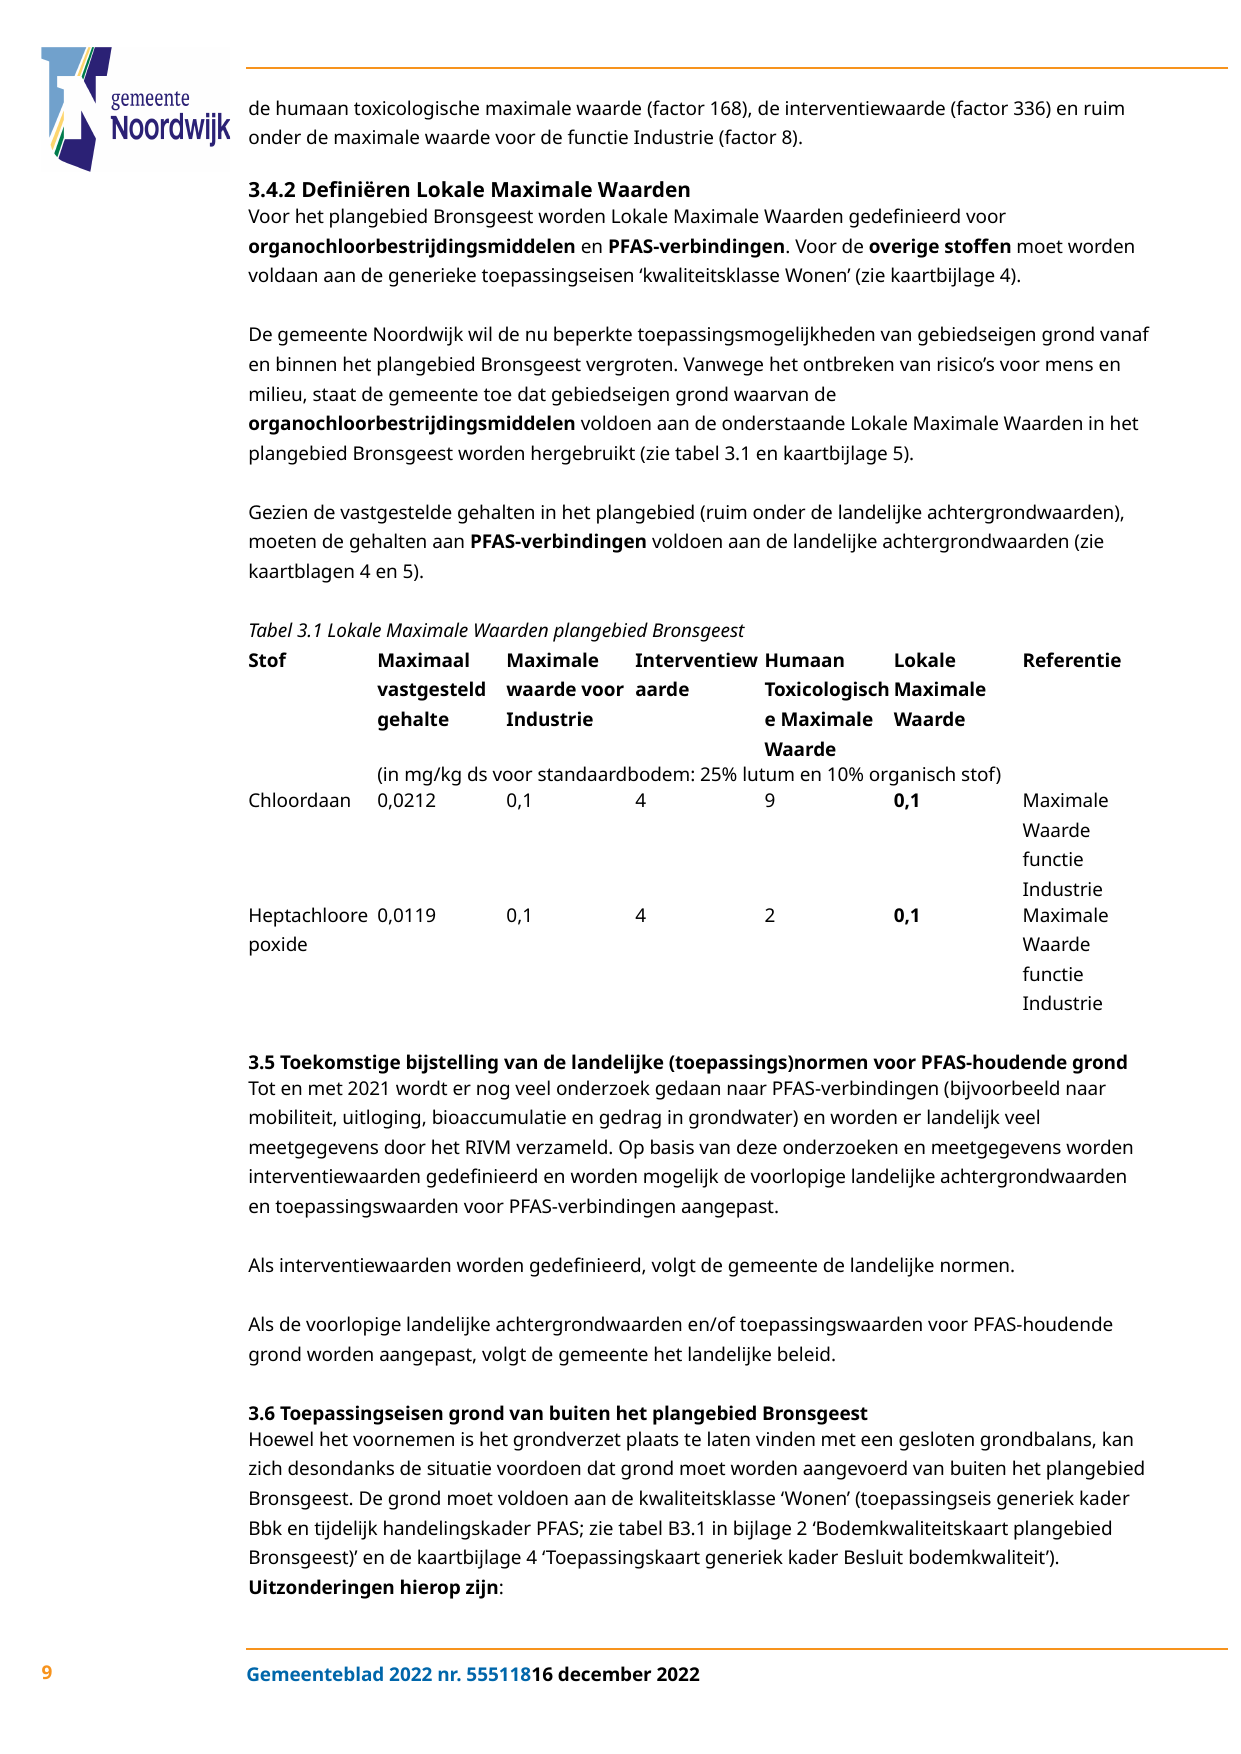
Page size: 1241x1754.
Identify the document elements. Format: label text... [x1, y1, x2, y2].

table_header Lokale Maximale Waarde [894, 647, 1022, 762]
text Tabel 3.1 Lokale Maximale Waarden plangebied Bronsgeest [248, 617, 1152, 643]
table_header Humaan Toxicologische Maximale Waarde [764, 647, 893, 762]
table_cell Chloordaan [248, 787, 377, 902]
table_header Stof [248, 647, 377, 762]
text Als interventiewaarden worden gedefinieerd, volgt de gemeente de landelijke normen. [248, 1252, 1152, 1278]
table_cell 0,1 [894, 902, 1022, 1016]
table_header Maximaal vastgesteld gehalte [377, 647, 506, 762]
table_cell (in mg/kg ds voor standaardbodem: 25% lutum en 10% organisch stof) [377, 762, 1022, 787]
text 3.6 Toepassingseisen grond van buiten het plangebied Bronsgeest [248, 1400, 1152, 1426]
text de humaan toxicologische maximale waarde (factor 168), de interventiewaarde (factor 336) en ruim onder de maximale waarde voor de functie Industrie (factor 8). [248, 95, 1152, 150]
table_cell [248, 762, 377, 787]
table_cell Maximale Waarde functie Industrie [1023, 787, 1152, 902]
table_cell [1023, 762, 1152, 787]
text Als de voorlopige landelijke achtergrondwaarden en/of toepassingswaarden voor PFAS-houdende grond worden aangepast, volgt de gemeente het landelijke beleid. [248, 1311, 1152, 1367]
text Gezien de vastgestelde gehalten in het plangebied (ruim onder de landelijke achtergrondwaarden), moeten de gehalten aan PFAS-verbindingen voldoen aan de landelijke achtergrondwaarden (zie kaartblagen 4 en 5). [248, 499, 1152, 584]
table_cell 0,1 [894, 787, 1022, 902]
table_cell 0,0212 [377, 787, 506, 902]
text 3.4.2 Definiëren Lokale Maximale Waarden [248, 175, 1152, 203]
table_header Interventiewaarde [635, 647, 764, 762]
text Hoewel het voornemen is het grondverzet plaats te laten vinden met een gesloten grondbalans, kan zich desondanks de situatie voordoen dat grond moet worden aangevoerd van buiten het plangebied Bronsgeest. De grond moet voldoen aan de kwaliteitsklasse ‘Wonen’ (toepassingseis generiek kader Bbk en tijdelijk handelingskader PFAS; zie tabel B3.1 in bijlage 2 ‘Bodemkwaliteitskaart plangebied Bronsgeest)’ en de kaartbijlage 4 ‘Toepassingskaart generiek kader Besluit bodemkwaliteit’). Uitzonderingen hierop zijn: [248, 1426, 1152, 1599]
table_header Referentie [1023, 647, 1152, 762]
table_cell Maximale Waarde functie Industrie [1023, 902, 1152, 1016]
table_cell 2 [764, 902, 893, 1016]
table_header Maximale waarde voor Industrie [506, 647, 635, 762]
text Voor het plangebied Bronsgeest worden Lokale Maximale Waarden gedefinieerd voor organochloorbestrijdingsmiddelen en PFAS-verbindingen. Voor de overige stoffen moet worden voldaan aan de generieke toepassingseisen ‘kwaliteitsklasse Wonen’ (zie kaartbijlage 4). [248, 203, 1152, 288]
text Tot en met 2021 wordt er nog veel onderzoek gedaan naar PFAS-verbindingen (bijvoorbeeld naar mobiliteit, uitloging, bioaccumulatie en gedrag in grondwater) en worden er landelijk veel meetgegevens door het RIVM verzameld. Op basis van deze onderzoeken en meetgegevens worden interventiewaarden gedefinieerd en worden mogelijk de voorlopige landelijke achtergrondwaarden en toepassingswaarden voor PFAS-verbindingen aangepast. [248, 1075, 1152, 1219]
table_cell 0,1 [506, 902, 635, 1016]
table_cell 0,1 [506, 787, 635, 902]
table_cell 0,0119 [377, 902, 506, 1016]
text De gemeente Noordwijk wil de nu beperkte toepassingsmogelijkheden van gebiedseigen grond vanaf en binnen het plangebied Bronsgeest vergroten. Vanwege het ontbreken van risico’s voor mens en milieu, staat de gemeente toe dat gebiedseigen grond waarvan de organochloorbestrijdingsmiddelen voldoen aan de onderstaande Lokale Maximale Waarden in het plangebied Bronsgeest worden hergebruikt (zie tabel 3.1 en kaartbijlage 5). [248, 322, 1152, 466]
picture [41, 47, 231, 172]
table_cell 4 [635, 787, 764, 902]
table_cell Heptachloorepoxide [248, 902, 377, 1016]
table_cell 4 [635, 902, 764, 1016]
text 3.5 Toekomstige bijstelling van de landelijke (toepassings)normen voor PFAS-houdende grond [248, 1049, 1152, 1075]
table_cell 9 [764, 787, 893, 902]
